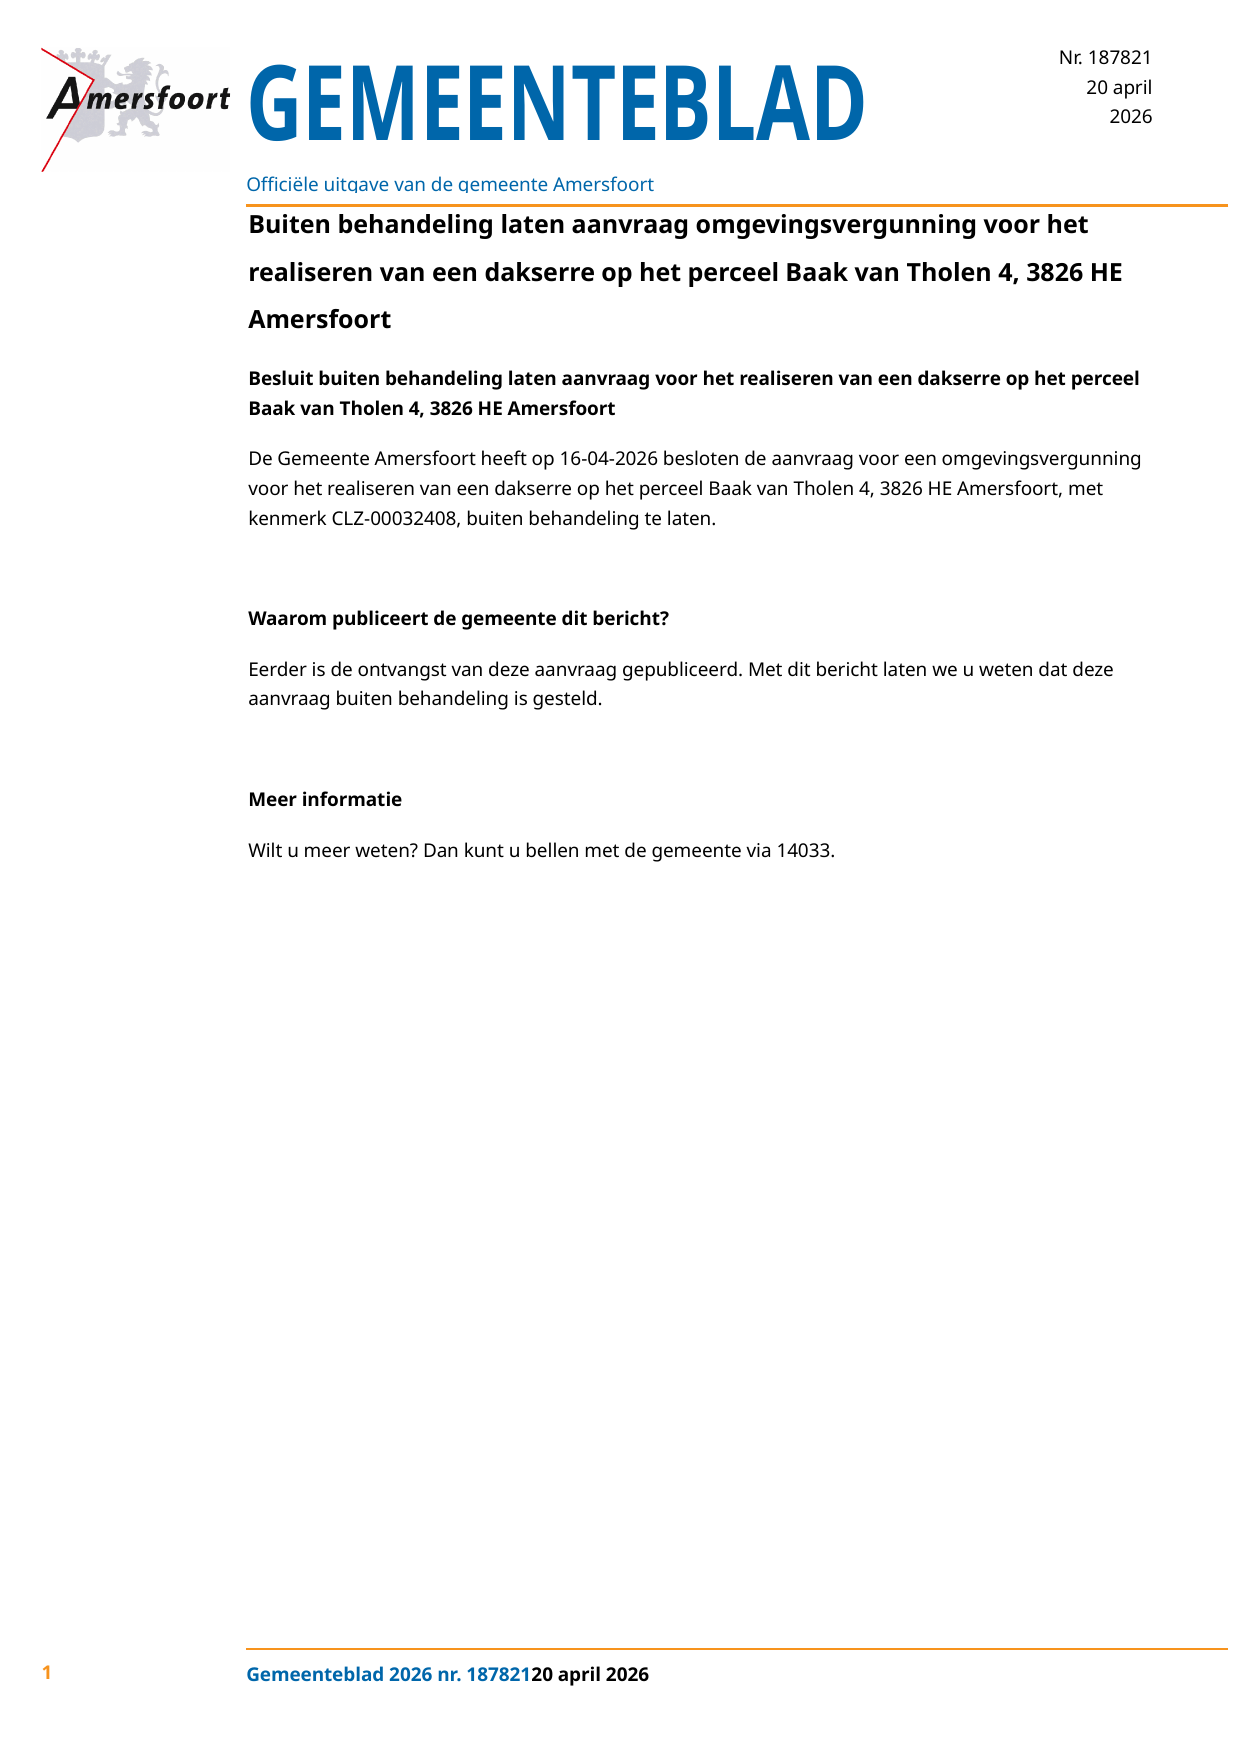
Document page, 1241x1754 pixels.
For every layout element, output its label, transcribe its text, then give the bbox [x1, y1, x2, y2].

text Buiten behandeling laten aanvraag omgevingsvergunning voor het realiseren van een dakserre op het perceel Baak van Tholen 4, 3826 HE Amersfoort [248, 207, 1152, 336]
text Meer informatie [248, 786, 1152, 812]
text Eerder is de ontvangst van deze aanvraag gepubliceerd. Met dit bericht laten we u weten dat deze aanvraag buiten behandeling is gesteld. [248, 656, 1152, 711]
text Wilt u meer weten? Dan kunt u bellen met de gemeente via 14033. [248, 837, 1152, 862]
text Besluit buiten behandeling laten aanvraag voor het realiseren van een dakserre op het perceel Baak van Tholen 4, 3826 HE Amersfoort [248, 366, 1152, 421]
text Waarom publiceert de gemeente dit bericht? [248, 606, 1152, 631]
text De Gemeente Amersfoort heeft op 16-04-2026 besloten de aanvraag voor een omgevingsvergunning voor het realiseren van een dakserre op het perceel Baak van Tholen 4, 3826 HE Amersfoort, met kenmerk CLZ-00032408, buiten behandeling te laten. [248, 446, 1152, 530]
picture [41, 47, 231, 172]
